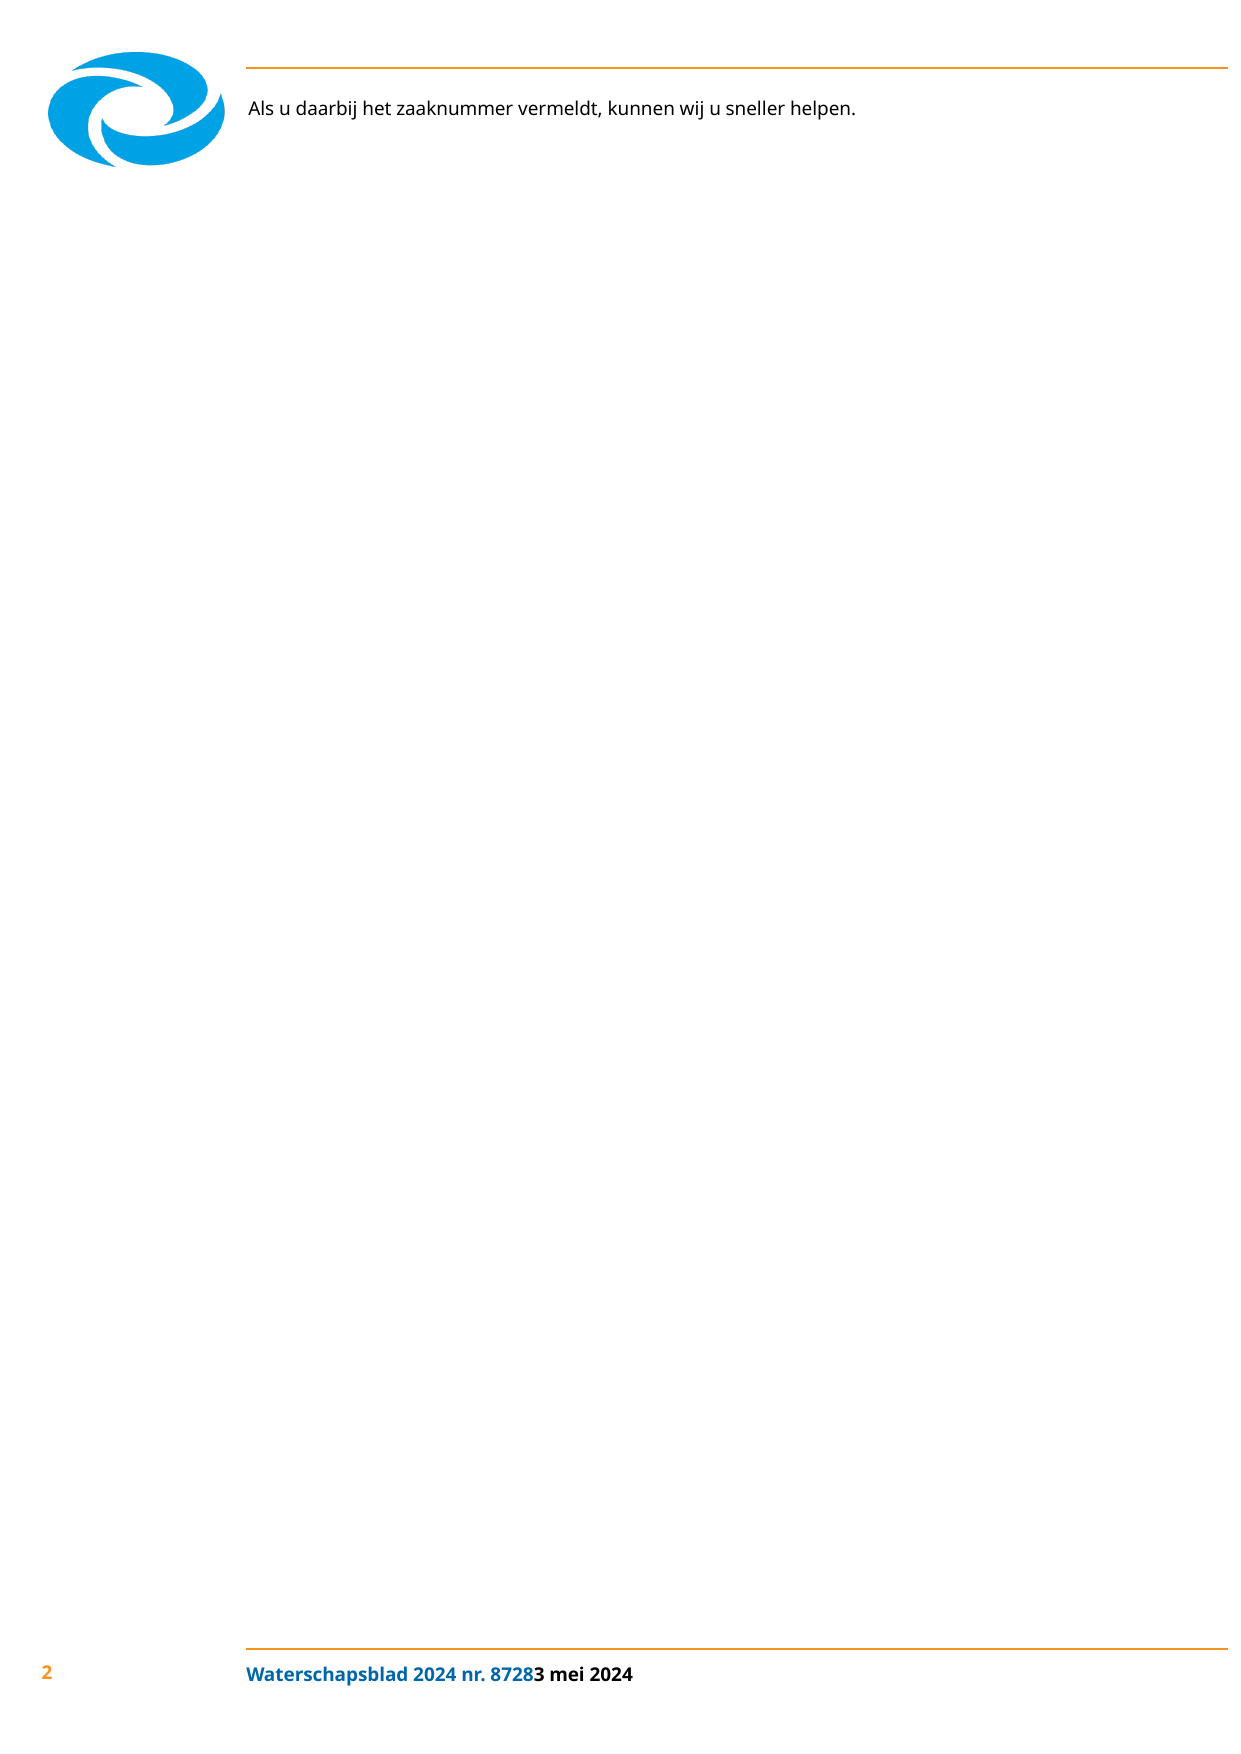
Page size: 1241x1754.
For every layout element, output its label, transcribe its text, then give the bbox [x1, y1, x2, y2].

picture [41, 47, 231, 172]
text Als u daarbij het zaaknummer vermeldt, kunnen wij u sneller helpen. [248, 95, 1152, 121]
